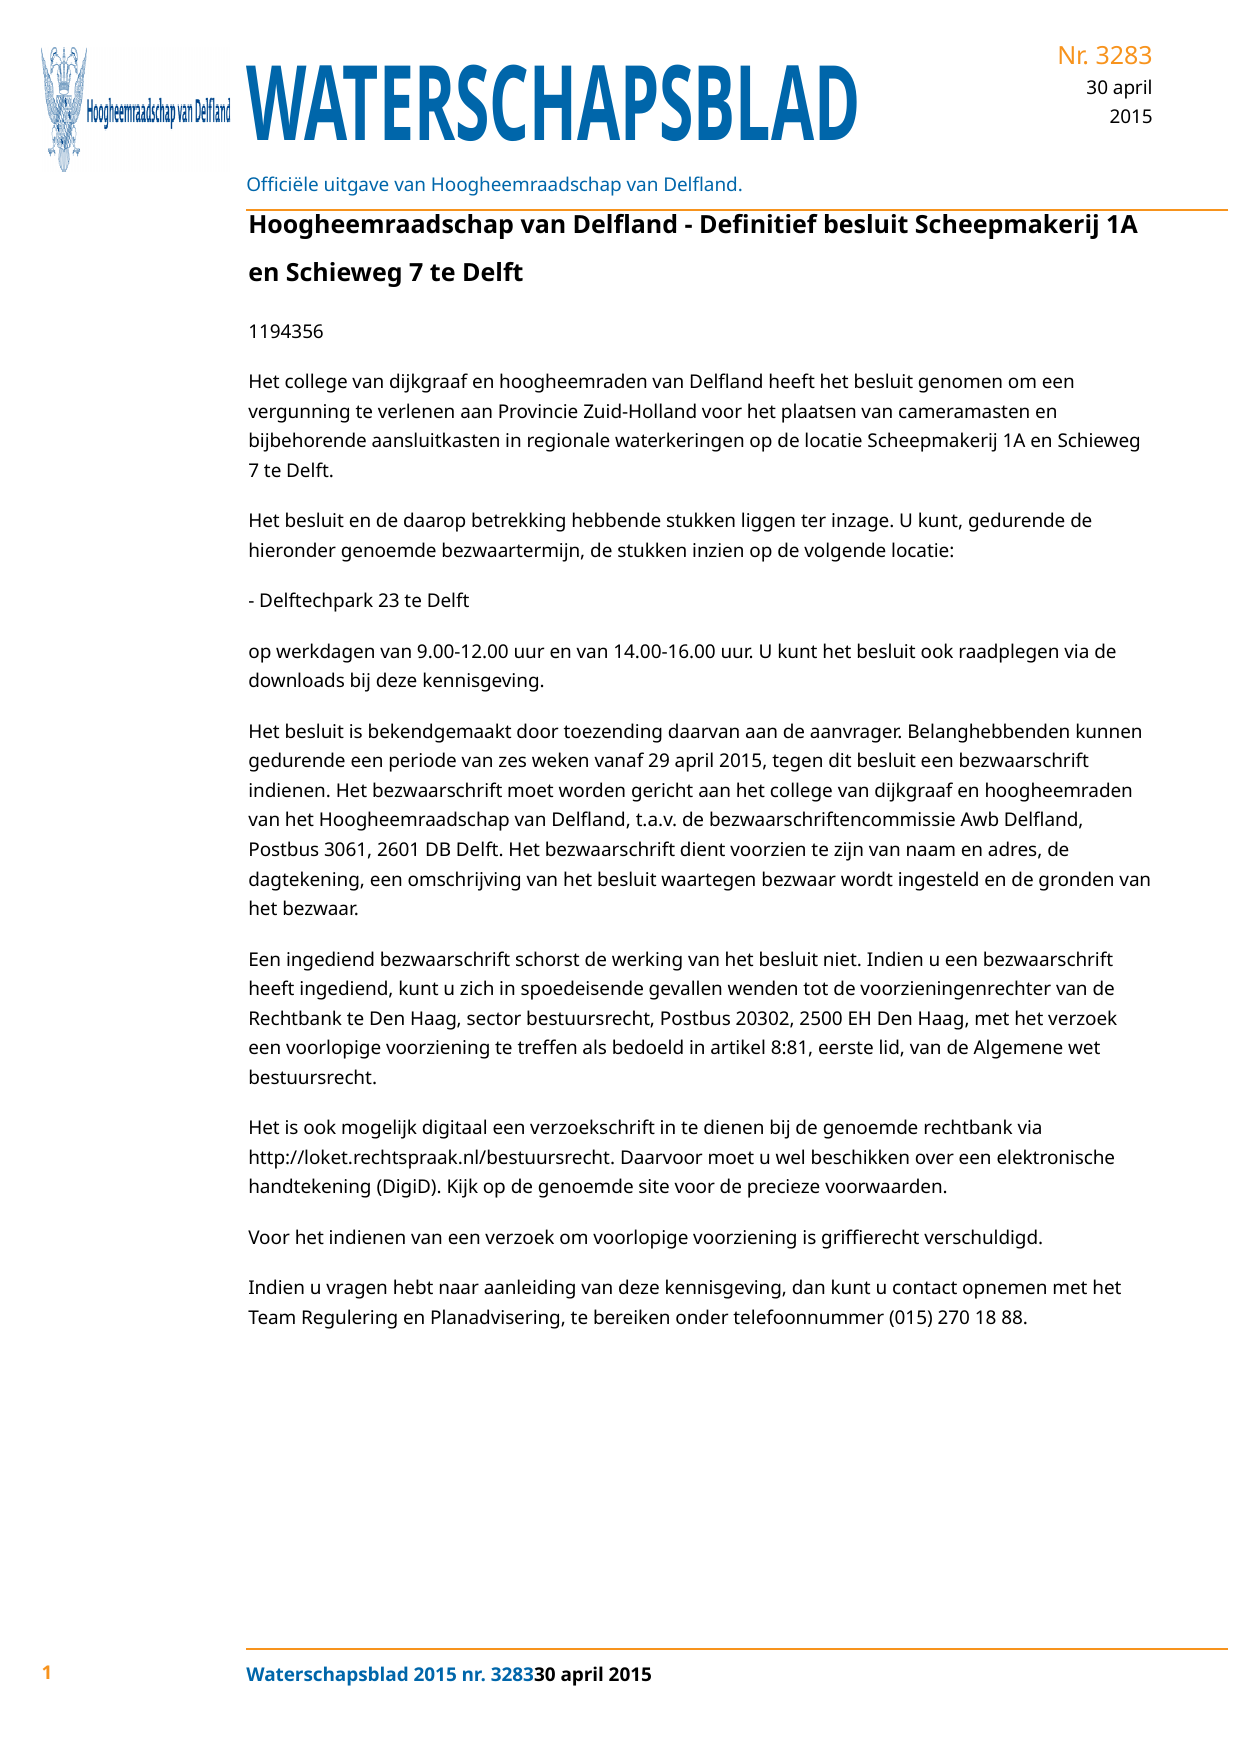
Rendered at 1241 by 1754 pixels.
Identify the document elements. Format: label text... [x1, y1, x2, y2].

text Het besluit is bekendgemaakt door toezending daarvan aan de aanvrager. Belanghebbenden kunnen gedurende een periode van zes weken vanaf 29 april 2015, tegen dit besluit een bezwaarschrift indienen. Het bezwaarschrift moet worden gericht aan het college van dijkgraaf en hoogheemraden van het Hoogheemraadschap van Delfland, t.a.v. de bezwaarschriftencommissie Awb Delfland, Postbus 3061, 2601 DB Delft. Het bezwaarschrift dient voorzien te zijn van naam en adres, de dagtekening, een omschrijving van het besluit waartegen bezwaar wordt ingesteld en de gronden van het bezwaar. [248, 718, 1152, 921]
text op werkdagen van 9.00-12.00 uur en van 14.00-16.00 uur. U kunt het besluit ook raadplegen via de downloads bij deze kennisgeving. [248, 638, 1152, 693]
text Een ingediend bezwaarschrift schorst de werking van het besluit niet. Indien u een bezwaarschrift heeft ingediend, kunt u zich in spoedeisende gevallen wenden tot de voorzieningenrechter van de Rechtbank te Den Haag, sector bestuursrecht, Postbus 20302, 2500 EH Den Haag, met het verzoek een voorlopige voorziening te treffen als bedoeld in artikel 8:81, eerste lid, van de Algemene wet bestuursrecht. [248, 946, 1152, 1090]
text Hoogheemraadschap van Delfland - Definitief besluit Scheepmakerij 1A en Schieweg 7 te Delft [248, 211, 1152, 288]
text Het besluit en de daarop betrekking hebbende stukken liggen ter inzage. U kunt, gedurende de hieronder genoemde bezwaartermijn, de stukken inzien op de volgende locatie: [248, 507, 1152, 563]
text Het college van dijkgraaf en hoogheemraden van Delfland heeft het besluit genomen om een vergunning te verlenen aan Provincie Zuid-Holland voor het plaatsen van cameramasten en bijbehorende aansluitkasten in regionale waterkeringen op de locatie Scheepmakerij 1A en Schieweg 7 te Delft. [248, 368, 1152, 483]
text Het is ook mogelijk digitaal een verzoekschrift in te dienen bij de genoemde rechtbank via http://loket.rechtspraak.nl/bestuursrecht. Daarvoor moet u wel beschikken over een elektronische handtekening (DigiD). Kijk op de genoemde site voor de precieze voorwaarden. [248, 1114, 1152, 1199]
text - Delftechpark 23 te Delft [248, 587, 1152, 613]
text Voor het indienen van een verzoek om voorlopige voorziening is griffierecht verschuldigd. [248, 1224, 1152, 1250]
text Indien u vragen hebt naar aanleiding van deze kennisgeving, dan kunt u contact opnemen met het Team Regulering en Planadvisering, te bereiken onder telefoonnummer (015) 270 18 88. [248, 1274, 1152, 1330]
picture [41, 47, 231, 172]
text 1194356 [248, 318, 1152, 344]
